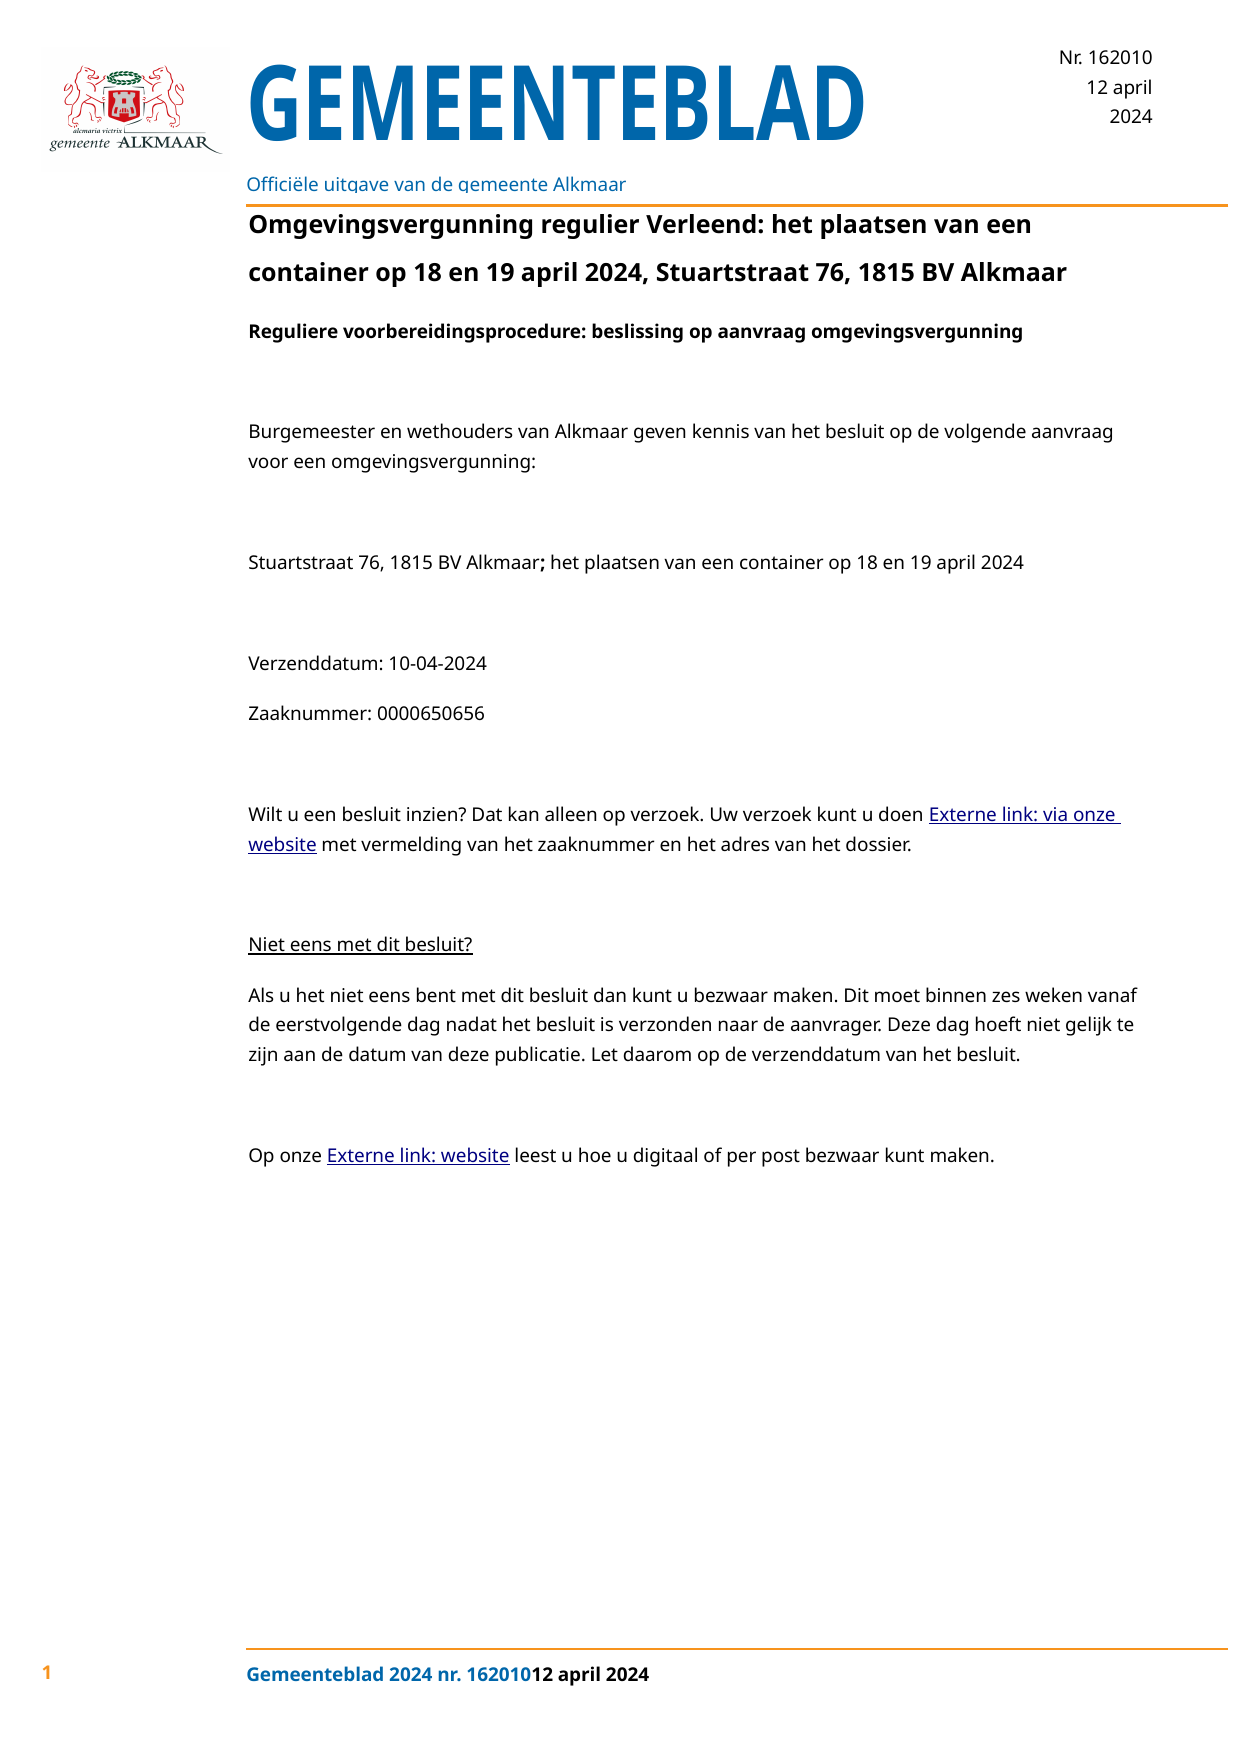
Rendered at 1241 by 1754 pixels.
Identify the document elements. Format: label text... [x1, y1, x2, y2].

picture [41, 47, 231, 172]
text Niet eens met dit besluit? [248, 932, 1152, 957]
text Op onze Externe link: website leest u hoe u digitaal of per post bezwaar kunt maken. [248, 1142, 1152, 1168]
text Reguliere voorbereidingsprocedure: beslissing op aanvraag omgevingsvergunning [248, 318, 1152, 344]
text Omgevingsvergunning regulier Verleend: het plaatsen van een container op 18 en 19 april 2024, Stuartstraat 76, 1815 BV Alkmaar [248, 207, 1152, 288]
text Verzenddatum: 10-04-2024 [248, 650, 1152, 676]
text Burgemeester en wethouders van Alkmaar geven kennis van het besluit op de volgende aanvraag voor een omgevingsvergunning: [248, 419, 1152, 474]
text Als u het niet eens bent met dit besluit dan kunt u bezwaar maken. Dit moet binnen zes weken vanaf de eerstvolgende dag nadat het besluit is verzonden naar de aanvrager. Deze dag hoeft niet gelijk te zijn aan de datum van deze publicatie. Let daarom op de verzenddatum van het besluit. [248, 982, 1152, 1067]
text Wilt u een besluit inzien? Dat kan alleen op verzoek. Uw verzoek kunt u doen Externe link: via onze website met vermelding van het zaaknummer en het adres van het dossier. [248, 801, 1152, 857]
text Zaaknummer: 0000650656 [248, 700, 1152, 726]
text Stuartstraat 76, 1815 BV Alkmaar; het plaatsen van een container op 18 en 19 april 2024 [248, 549, 1152, 575]
